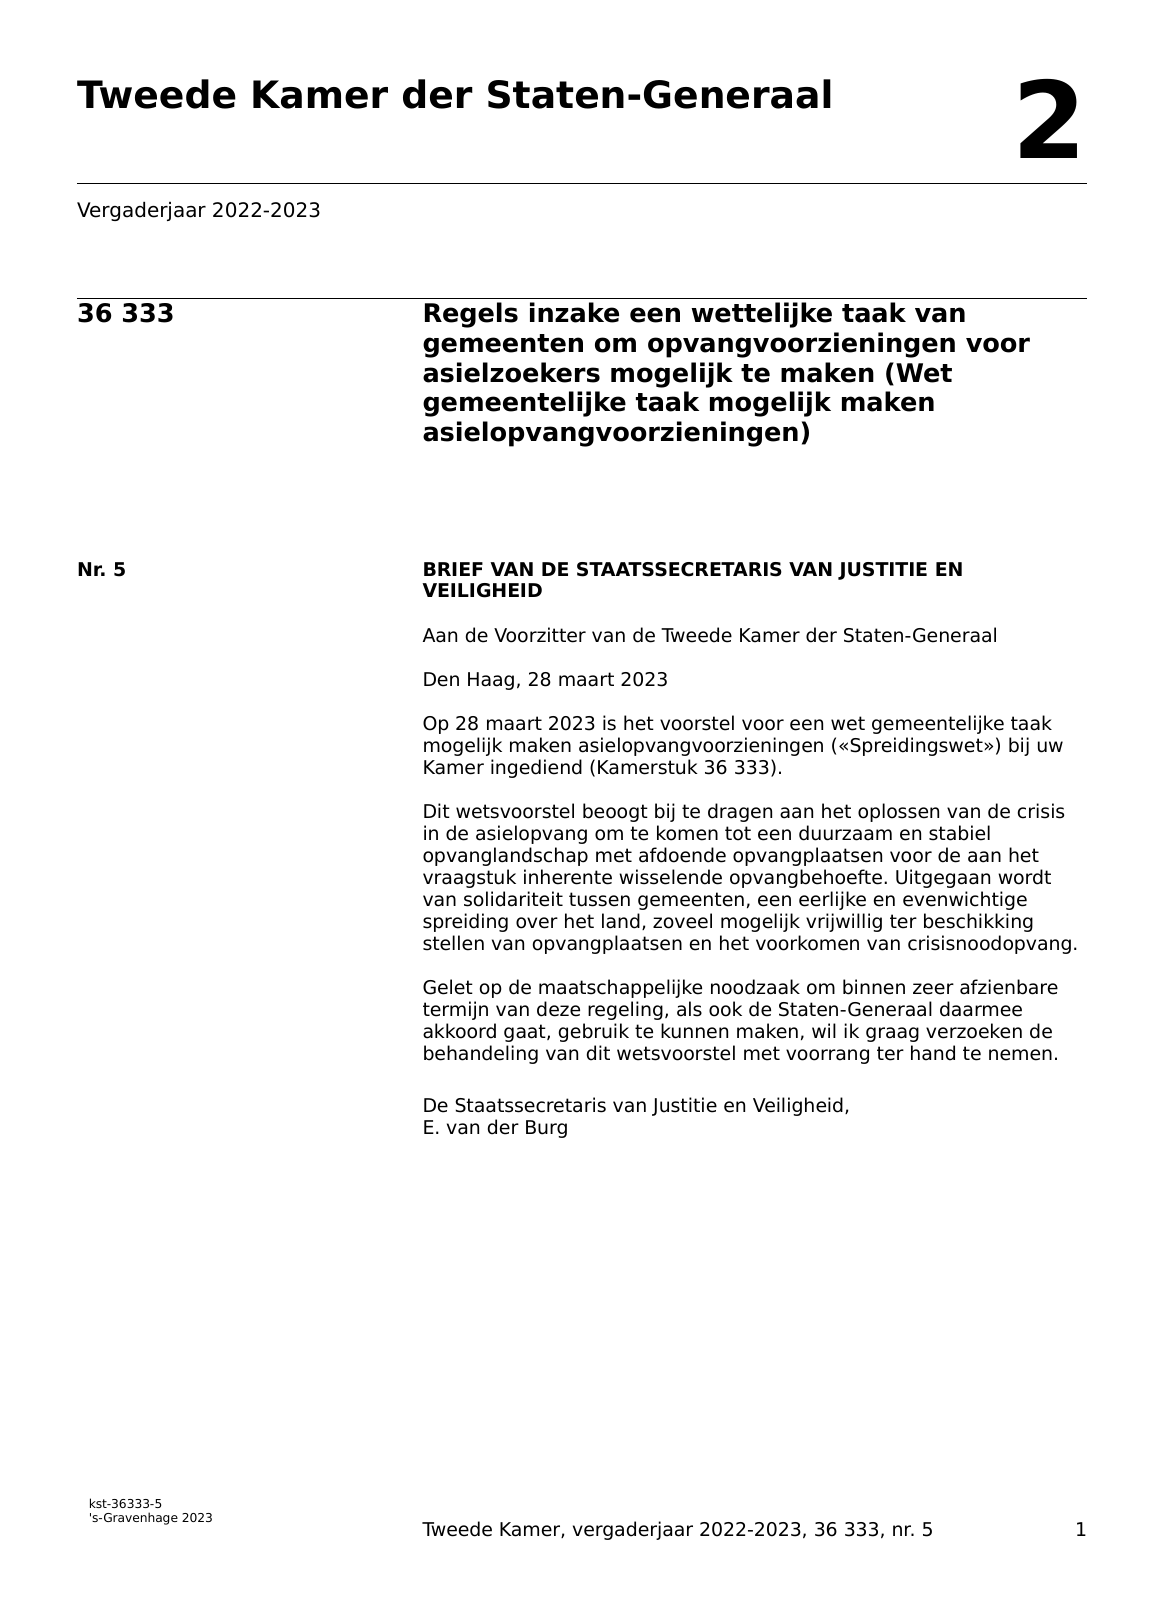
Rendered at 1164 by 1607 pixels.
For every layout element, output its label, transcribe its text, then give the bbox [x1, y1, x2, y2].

text Gelet op de maatschappelijke noodzaak om binnen zeer afzienbare termijn van deze regeling, als ook de Staten-Generaal daarmee akkoord gaat, gebruik te kunnen maken, wil ik graag verzoeken de behandeling van dit wetsvoorstel met voorrang ter hand te nemen. [422, 977, 1087, 1065]
subtitle Nr. 5 BRIEF VAN DE STAATSSECRETARIS VAN JUSTITIE EN VEILIGHEID [77, 558, 1087, 602]
text Den Haag, 28 maart 2023 [422, 669, 1087, 691]
text Op 28 maart 2023 is het voorstel voor een wet gemeentelijke taak mogelijk maken asielopvangvoorzieningen («Spreidingswet») bij uw Kamer ingediend (Kamerstuk 36 333). [422, 713, 1087, 779]
text De Staatssecretaris van Justitie en Veiligheid, E. van der Burg [422, 1095, 1087, 1139]
table_cell Vergaderjaar 2022-2023 [77, 184, 1087, 298]
text Aan de Voorzitter van de Tweede Kamer der Staten-Generaal [422, 624, 1087, 647]
text Dit wetsvoorstel beoogt bij te dragen aan het oplossen van de crisis in de asielopvang om te komen tot een duurzaam en stabiel opvanglandschap met afdoende opvangplaatsen voor de aan het vraagstuk inherente wisselende opvangbehoefte. Uitgegaan wordt van solidariteit tussen gemeenten, een eerlijke en evenwichtige spreiding over het land, zoveel mogelijk vrijwillig ter beschikking stellen van opvangplaatsen en het voorkomen van crisisnoodopvang. [422, 801, 1087, 955]
table_header 2 [886, 59, 1087, 183]
text kst-36333-5 [88, 1497, 323, 1511]
subtitle 36 333 Regels inzake een wettelijke taak van gemeenten om opvangvoorzieningen voor asielzoekers mogelijk te maken (Wet gemeentelijke taak mogelijk maken asielopvangvoorzieningen) [77, 299, 1087, 447]
text 's-Gravenhage 2023 [88, 1511, 323, 1525]
table_header Tweede Kamer der Staten-Generaal [77, 59, 886, 183]
